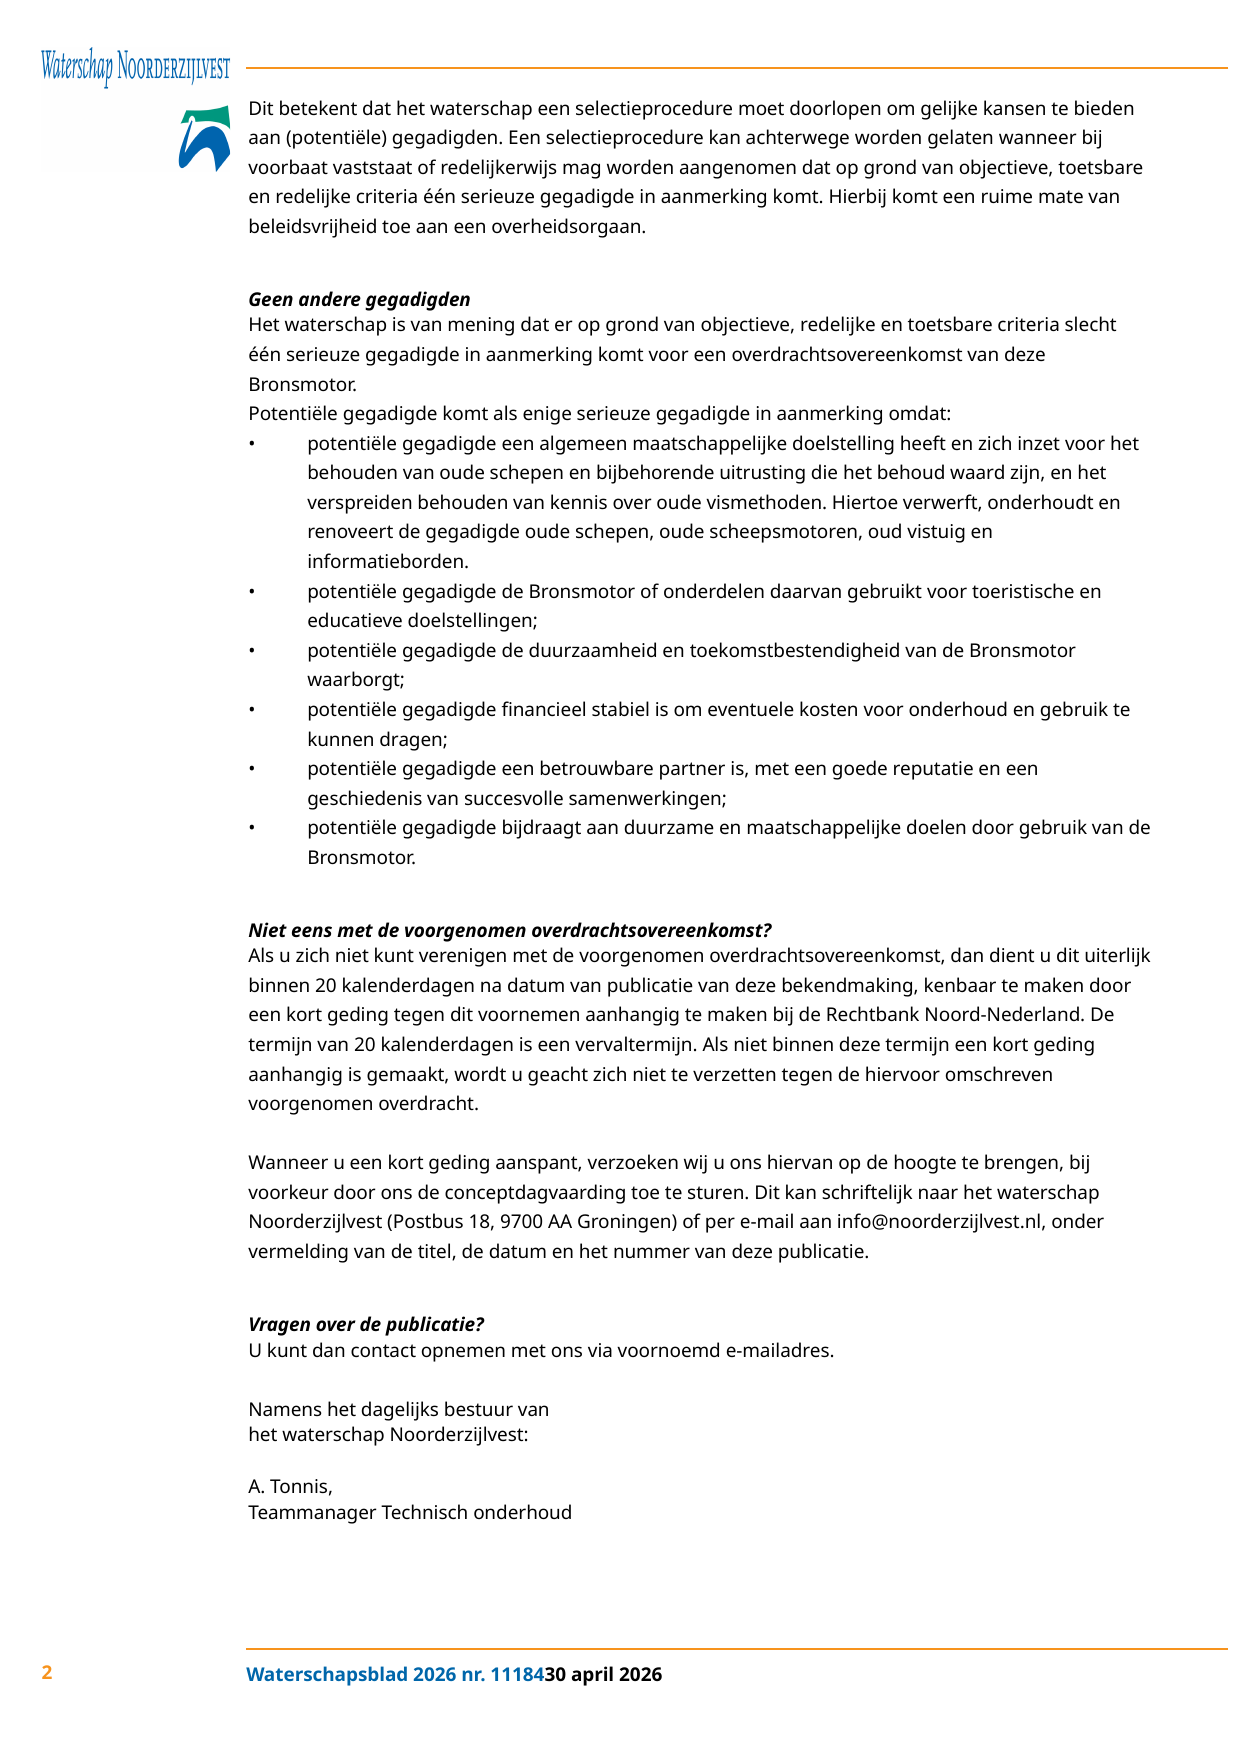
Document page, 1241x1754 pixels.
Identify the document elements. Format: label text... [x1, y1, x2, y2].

text Niet eens met de voorgenomen overdrachtsovereenkomst? [248, 917, 1152, 942]
list potentiële gegadigde bijdraagt aan duurzame en maatschappelijke doelen door gebruik van de Bronsmotor. [248, 814, 1152, 870]
text Teammanager Technisch onderhoud [248, 1499, 1152, 1524]
picture [41, 47, 231, 172]
list potentiële gegadigde financieel stabiel is om eventuele kosten voor onderhoud en gebruik te kunnen dragen; [248, 696, 1152, 751]
text Als u zich niet kunt verenigen met de voorgenomen overdrachtsovereenkomst, dan dient u dit uiterlijk binnen 20 kalenderdagen na datum van publicatie van deze bekendmaking, kenbaar te maken door een kort geding tegen dit voornemen aanhangig te maken bij de Rechtbank Noord-Nederland. De termijn van 20 kalenderdagen is een vervaltermijn. Als niet binnen deze termijn een kort geding aanhangig is gemaakt, wordt u geacht zich niet te verzetten tegen de hiervoor omschreven voorgenomen overdracht. [248, 942, 1152, 1116]
list potentiële gegadigde een betrouwbare partner is, met een goede reputatie en een geschiedenis van succesvolle samenwerkingen; [248, 755, 1152, 811]
text Het waterschap is van mening dat er op grond van objectieve, redelijke en toetsbare criteria slecht één serieuze gegadigde in aanmerking komt voor een overdrachtsovereenkomst van deze Bronsmotor. [248, 312, 1152, 396]
text Potentiële gegadigde komt als enige serieuze gegadigde in aanmerking omdat: [248, 400, 1152, 426]
text Wanneer u een kort geding aanspant, verzoeken wij u ons hiervan op de hoogte te brengen, bij voorkeur door ons de conceptdagvaarding toe te sturen. Dit kan schriftelijk naar het waterschap Noorderzijlvest (Postbus 18, 9700 AA Groningen) of per e-mail aan info@noorderzijlvest.nl, onder vermelding van de titel, de datum en het nummer van deze publicatie. [248, 1149, 1152, 1264]
text Namens het dagelijks bestuur van [248, 1396, 1152, 1422]
list potentiële gegadigde de duurzaamheid en toekomstbestendigheid van de Bronsmotor waarborgt; [248, 637, 1152, 692]
list potentiële gegadigde de Bronsmotor of onderdelen daarvan gebruikt voor toeristische en educatieve doelstellingen; [248, 578, 1152, 633]
text U kunt dan contact opnemen met ons via voornoemd e-mailadres. [248, 1337, 1152, 1362]
text Geen andere gegadigden [248, 286, 1152, 312]
text Dit betekent dat het waterschap een selectieprocedure moet doorlopen om gelijke kansen te bieden aan (potentiële) gegadigden. Een selectieprocedure kan achterwege worden gelaten wanneer bij voorbaat vaststaat of redelijkerwijs mag worden aangenomen dat op grond van objectieve, toetsbare en redelijke criteria één serieuze gegadigde in aanmerking komt. Hierbij komt een ruime mate van beleidsvrijheid toe aan een overheidsorgaan. [248, 95, 1152, 239]
text het waterschap Noorderzijlvest: [248, 1422, 1152, 1447]
list potentiële gegadigde een algemeen maatschappelijke doelstelling heeft en zich inzet voor het behouden van oude schepen en bijbehorende uitrusting die het behoud waard zijn, en het verspreiden behouden van kennis over oude vismethoden. Hiertoe verwerft, onderhoudt en renoveert de gegadigde oude schepen, oude scheepsmotoren, oud vistuig en informatieborden. [248, 430, 1152, 574]
text Vragen over de publicatie? [248, 1311, 1152, 1337]
text A. Tonnis, [248, 1473, 1152, 1499]
